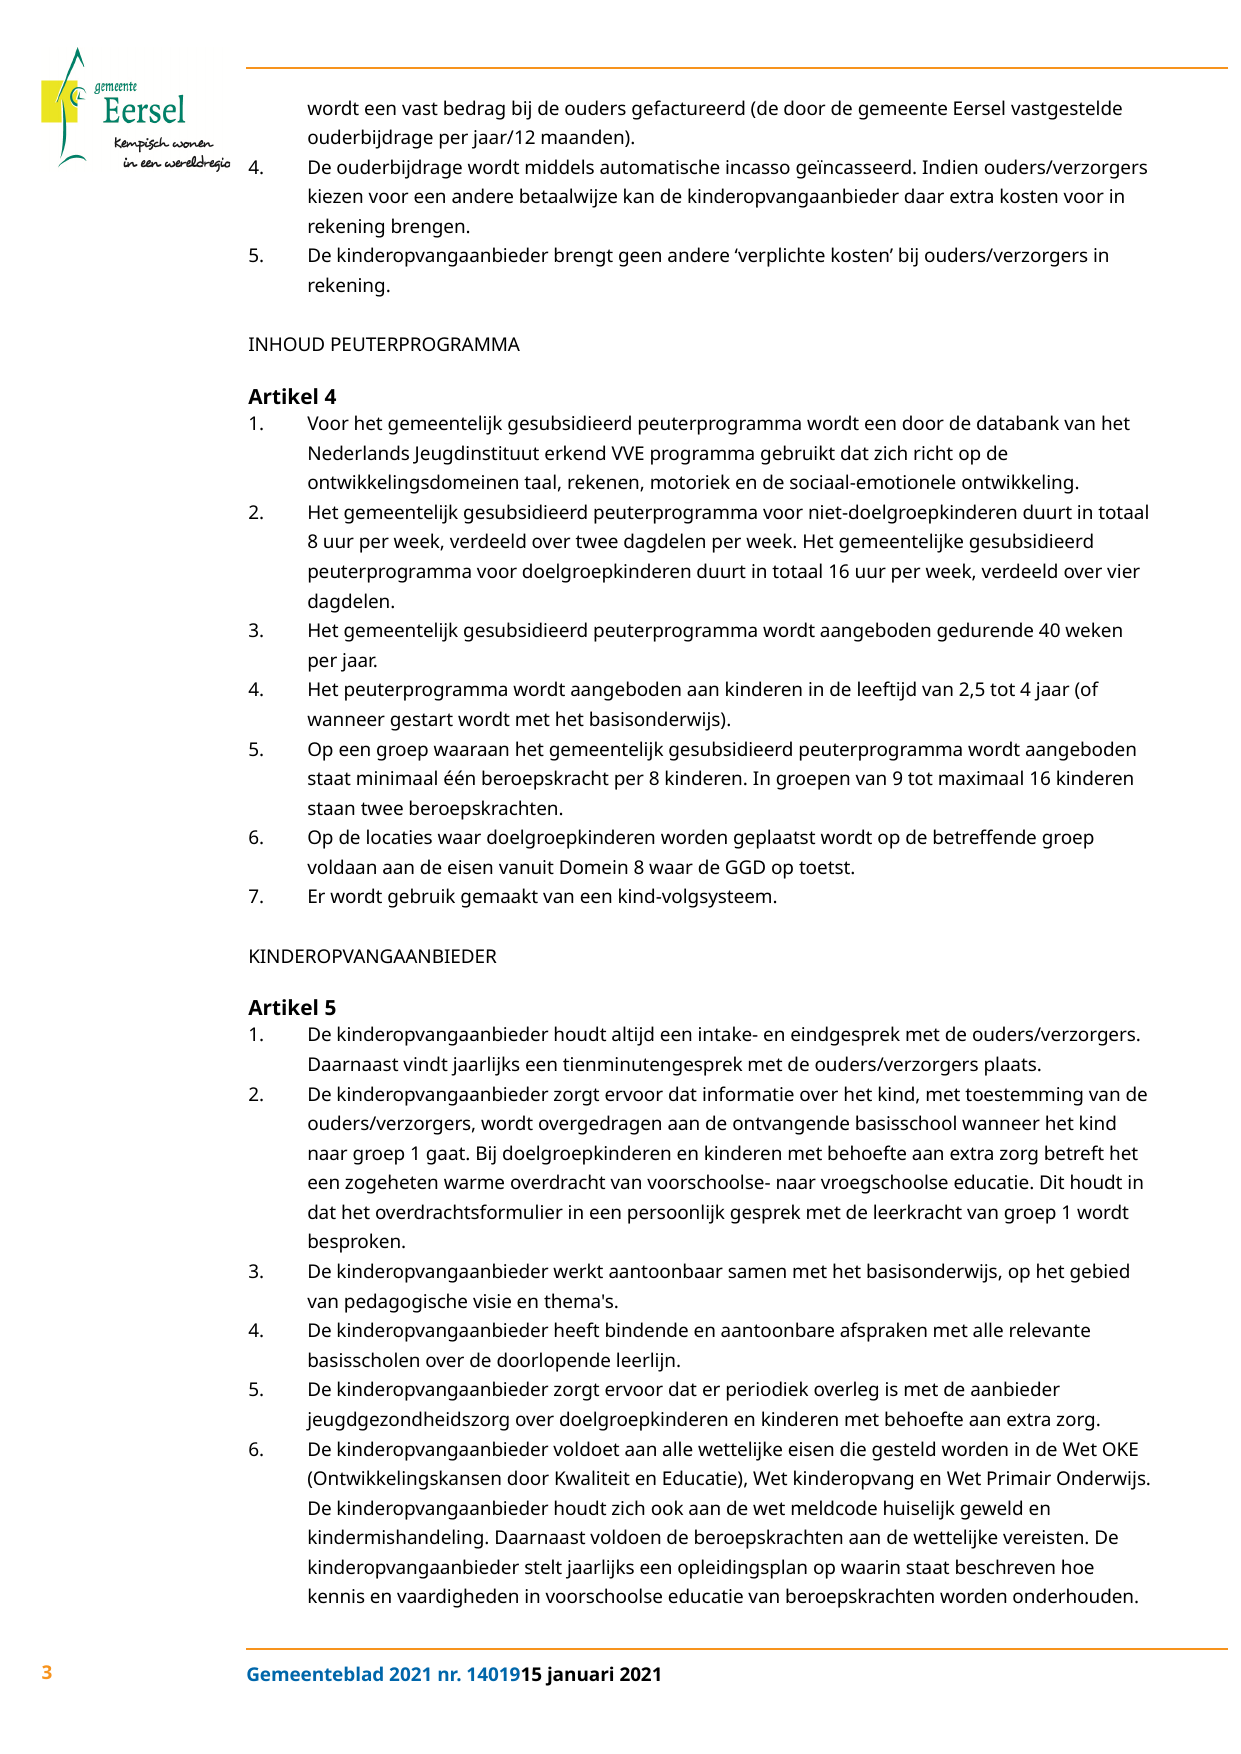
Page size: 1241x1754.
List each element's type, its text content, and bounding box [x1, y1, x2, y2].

list De ouderbijdrage wordt middels automatische incasso geïncasseerd. Indien ouders/verzorgers kiezen voor een andere betaalwijze kan de kinderopvangaanbieder daar extra kosten voor in rekening brengen. [248, 154, 1152, 239]
list Het gemeentelijk gesubsidieerd peuterprogramma wordt aangeboden gedurende 40 weken per jaar. [248, 617, 1152, 673]
list De kinderopvangaanbieder voldoet aan alle wettelijke eisen die gesteld worden in de Wet OKE (Ontwikkelingskansen door Kwaliteit en Educatie), Wet kinderopvang en Wet Primair Onderwijs. De kinderopvangaanbieder houdt zich ook aan de wet meldcode huiselijk geweld en kindermishandeling. Daarnaast voldoen de beroepskrachten aan de wettelijke vereisten. De kinderopvangaanbieder stelt jaarlijks een opleidingsplan op waarin staat beschreven hoe kennis en vaardigheden in voorschoolse educatie van beroepskrachten worden onderhouden. [248, 1436, 1152, 1609]
text KINDEROPVANGAANBIEDER [248, 943, 1152, 968]
list Er wordt gebruik gemaakt van een kind-volgsysteem. [248, 884, 1152, 909]
list wordt een vast bedrag bij de ouders gefactureerd (de door de gemeente Eersel vastgestelde ouderbijdrage per jaar/12 maanden). [248, 95, 1152, 150]
list De kinderopvangaanbieder houdt altijd een intake- en eindgesprek met de ouders/verzorgers. Daarnaast vindt jaarlijks een tienminutengesprek met de ouders/verzorgers plaats. [248, 1022, 1152, 1077]
list Voor het gemeentelijk gesubsidieerd peuterprogramma wordt een door de databank van het Nederlands Jeugdinstituut erkend VVE programma gebruikt dat zich richt op de ontwikkelingsdomeinen taal, rekenen, motoriek en de sociaal-emotionele ontwikkeling. [248, 410, 1152, 495]
list De kinderopvangaanbieder heeft bindende en aantoonbare afspraken met alle relevante basisscholen over de doorlopende leerlijn. [248, 1317, 1152, 1373]
text Artikel 5 [248, 993, 1152, 1022]
list Het peuterprogramma wordt aangeboden aan kinderen in de leeftijd van 2,5 tot 4 jaar (of wanneer gestart wordt met het basisonderwijs). [248, 677, 1152, 732]
list De kinderopvangaanbieder werkt aantoonbaar samen met het basisonderwijs, op het gebied van pedagogische visie en thema's. [248, 1258, 1152, 1314]
list De kinderopvangaanbieder zorgt ervoor dat er periodiek overleg is met de aanbieder jeugdgezondheidszorg over doelgroepkinderen en kinderen met behoefte aan extra zorg. [248, 1377, 1152, 1432]
list Op de locaties waar doelgroepkinderen worden geplaatst wordt op de betreffende groep voldaan aan de eisen vanuit Domein 8 waar de GGD op toetst. [248, 824, 1152, 880]
text Artikel 4 [248, 382, 1152, 410]
list De kinderopvangaanbieder zorgt ervoor dat informatie over het kind, met toestemming van de ouders/verzorgers, wordt overgedragen aan de ontvangende basisschool wanneer het kind naar groep 1 gaat. Bij doelgroepkinderen en kinderen met behoefte aan extra zorg betreft het een zogeheten warme overdracht van voorschoolse- naar vroegschoolse educatie. Dit houdt in dat het overdrachtsformulier in een persoonlijk gesprek met de leerkracht van groep 1 wordt besproken. [248, 1081, 1152, 1254]
picture [41, 47, 231, 172]
list Het gemeentelijk gesubsidieerd peuterprogramma voor niet-doelgroepkinderen duurt in totaal 8 uur per week, verdeeld over twee dagdelen per week. Het gemeentelijke gesubsidieerd peuterprogramma voor doelgroepkinderen duurt in totaal 16 uur per week, verdeeld over vier dagdelen. [248, 499, 1152, 613]
list Op een groep waaraan het gemeentelijk gesubsidieerd peuterprogramma wordt aangeboden staat minimaal één beroepskracht per 8 kinderen. In groepen van 9 tot maximaal 16 kinderen staan twee beroepskrachten. [248, 736, 1152, 821]
text INHOUD PEUTERPROGRAMMA [248, 331, 1152, 357]
list De kinderopvangaanbieder brengt geen andere ‘verplichte kosten’ bij ouders/verzorgers in rekening. [248, 243, 1152, 298]
